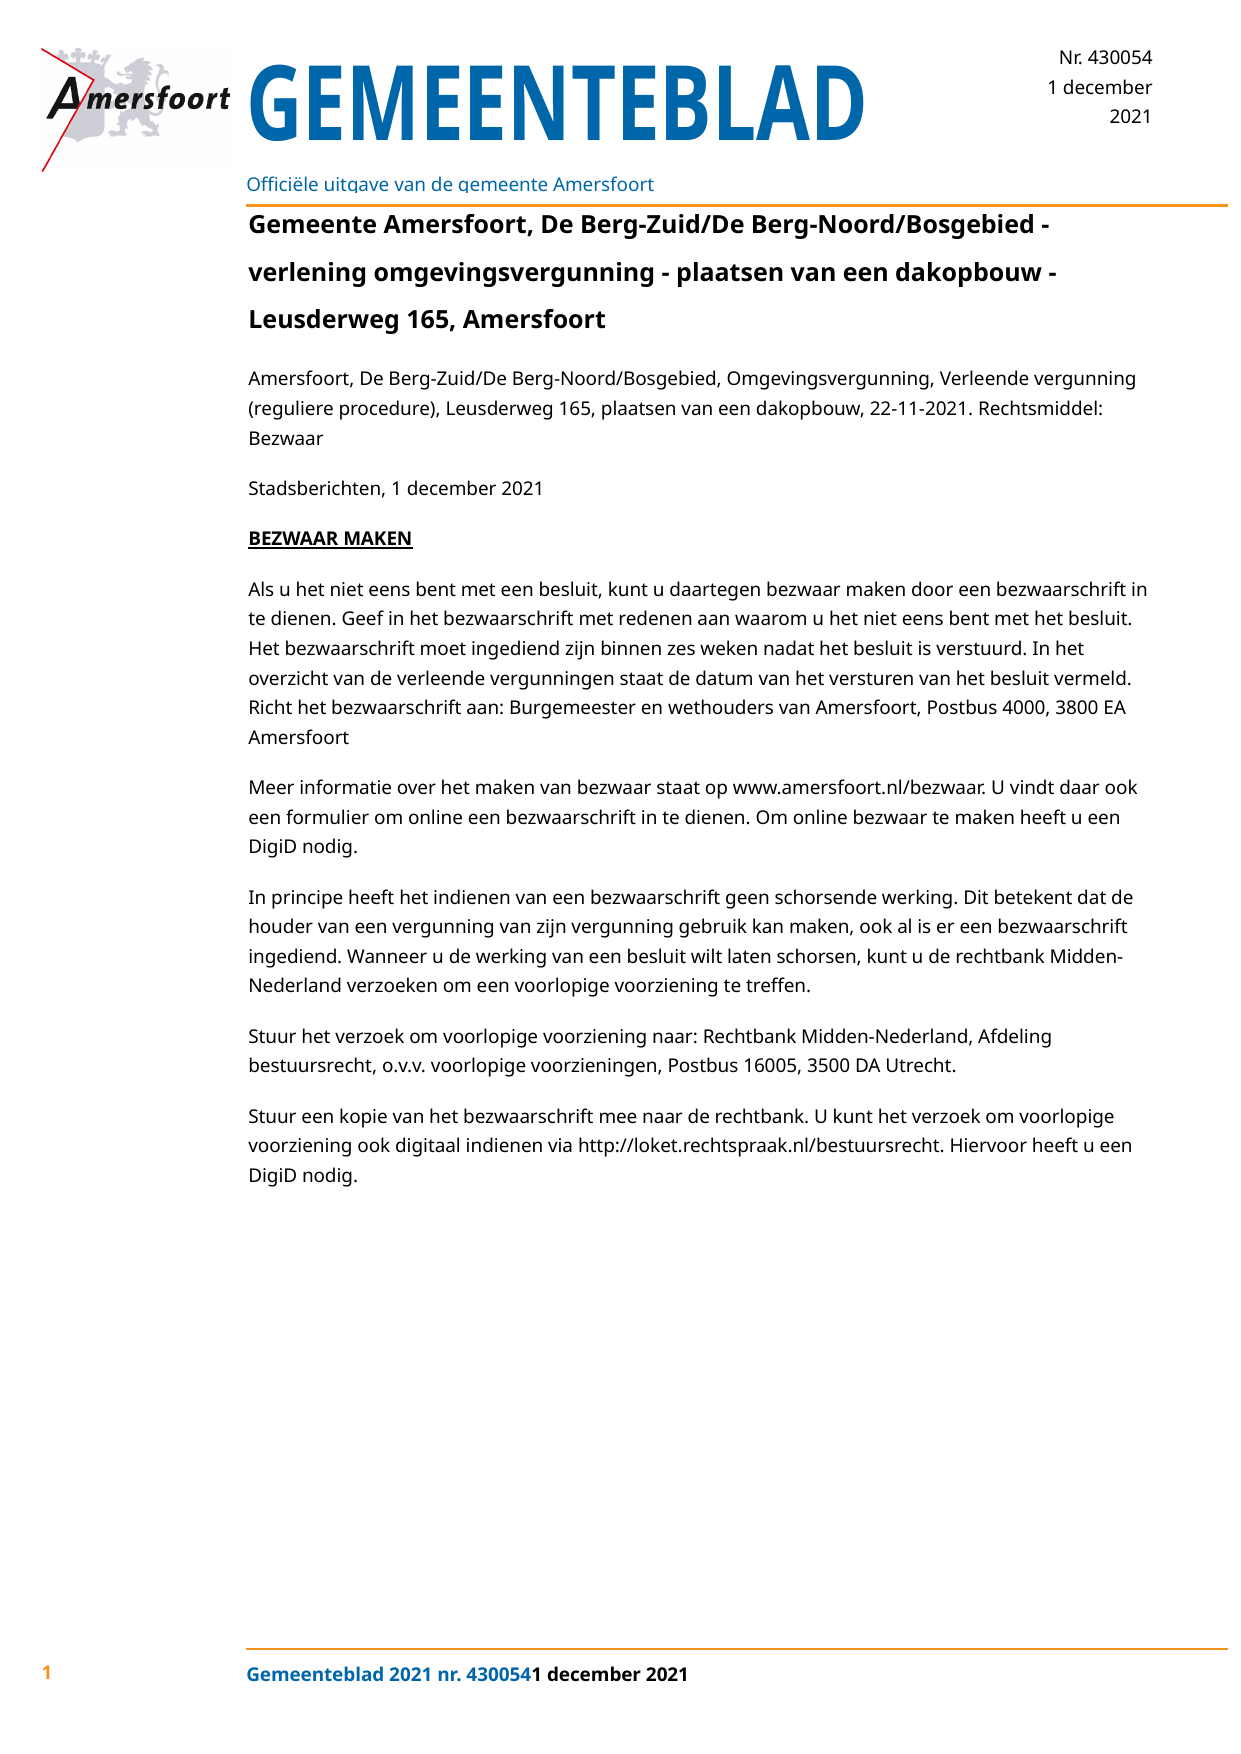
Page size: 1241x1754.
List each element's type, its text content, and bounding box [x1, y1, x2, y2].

text Gemeente Amersfoort, De Berg-Zuid/De Berg-Noord/Bosgebied - verlening omgevingsvergunning - plaatsen van een dakopbouw - Leusderweg 165, Amersfoort [248, 207, 1152, 336]
picture [41, 47, 231, 172]
text Stuur het verzoek om voorlopige voorziening naar: Rechtbank Midden-Nederland, Afdeling bestuursrecht, o.v.v. voorlopige voorzieningen, Postbus 16005, 3500 DA Utrecht. [248, 1023, 1152, 1078]
text Stuur een kopie van het bezwaarschrift mee naar de rechtbank. U kunt het verzoek om voorlopige voorziening ook digitaal indienen via http://loket.rechtspraak.nl/bestuursrecht. Hiervoor heeft u een DigiD nodig. [248, 1103, 1152, 1188]
text BEZWAAR MAKEN [248, 526, 1152, 551]
text Stadsberichten, 1 december 2021 [248, 475, 1152, 501]
text In principe heeft het indienen van een bezwaarschrift geen schorsende werking. Dit betekent dat de houder van een vergunning van zijn vergunning gebruik kan maken, ook al is er een bezwaarschrift ingediend. Wanneer u de werking van een besluit wilt laten schorsen, kunt u de rechtbank Midden-Nederland verzoeken om een voorlopige voorziening te treffen. [248, 884, 1152, 998]
text Meer informatie over het maken van bezwaar staat op www.amersfoort.nl/bezwaar. U vindt daar ook een formulier om online een bezwaarschrift in te dienen. Om online bezwaar te maken heeft u een DigiD nodig. [248, 774, 1152, 859]
text Amersfoort, De Berg-Zuid/De Berg-Noord/Bosgebied, Omgevingsvergunning, Verleende vergunning (reguliere procedure), Leusderweg 165, plaatsen van een dakopbouw, 22-11-2021. Rechtsmiddel: Bezwaar [248, 366, 1152, 450]
text Als u het niet eens bent met een besluit, kunt u daartegen bezwaar maken door een bezwaarschrift in te dienen. Geef in het bezwaarschrift met redenen aan waarom u het niet eens bent met het besluit. Het bezwaarschrift moet ingediend zijn binnen zes weken nadat het besluit is verstuurd. In het overzicht van de verleende vergunningen staat de datum van het versturen van het besluit vermeld. Richt het bezwaarschrift aan: Burgemeester en wethouders van Amersfoort, Postbus 4000, 3800 EA Amersfoort [248, 576, 1152, 749]
